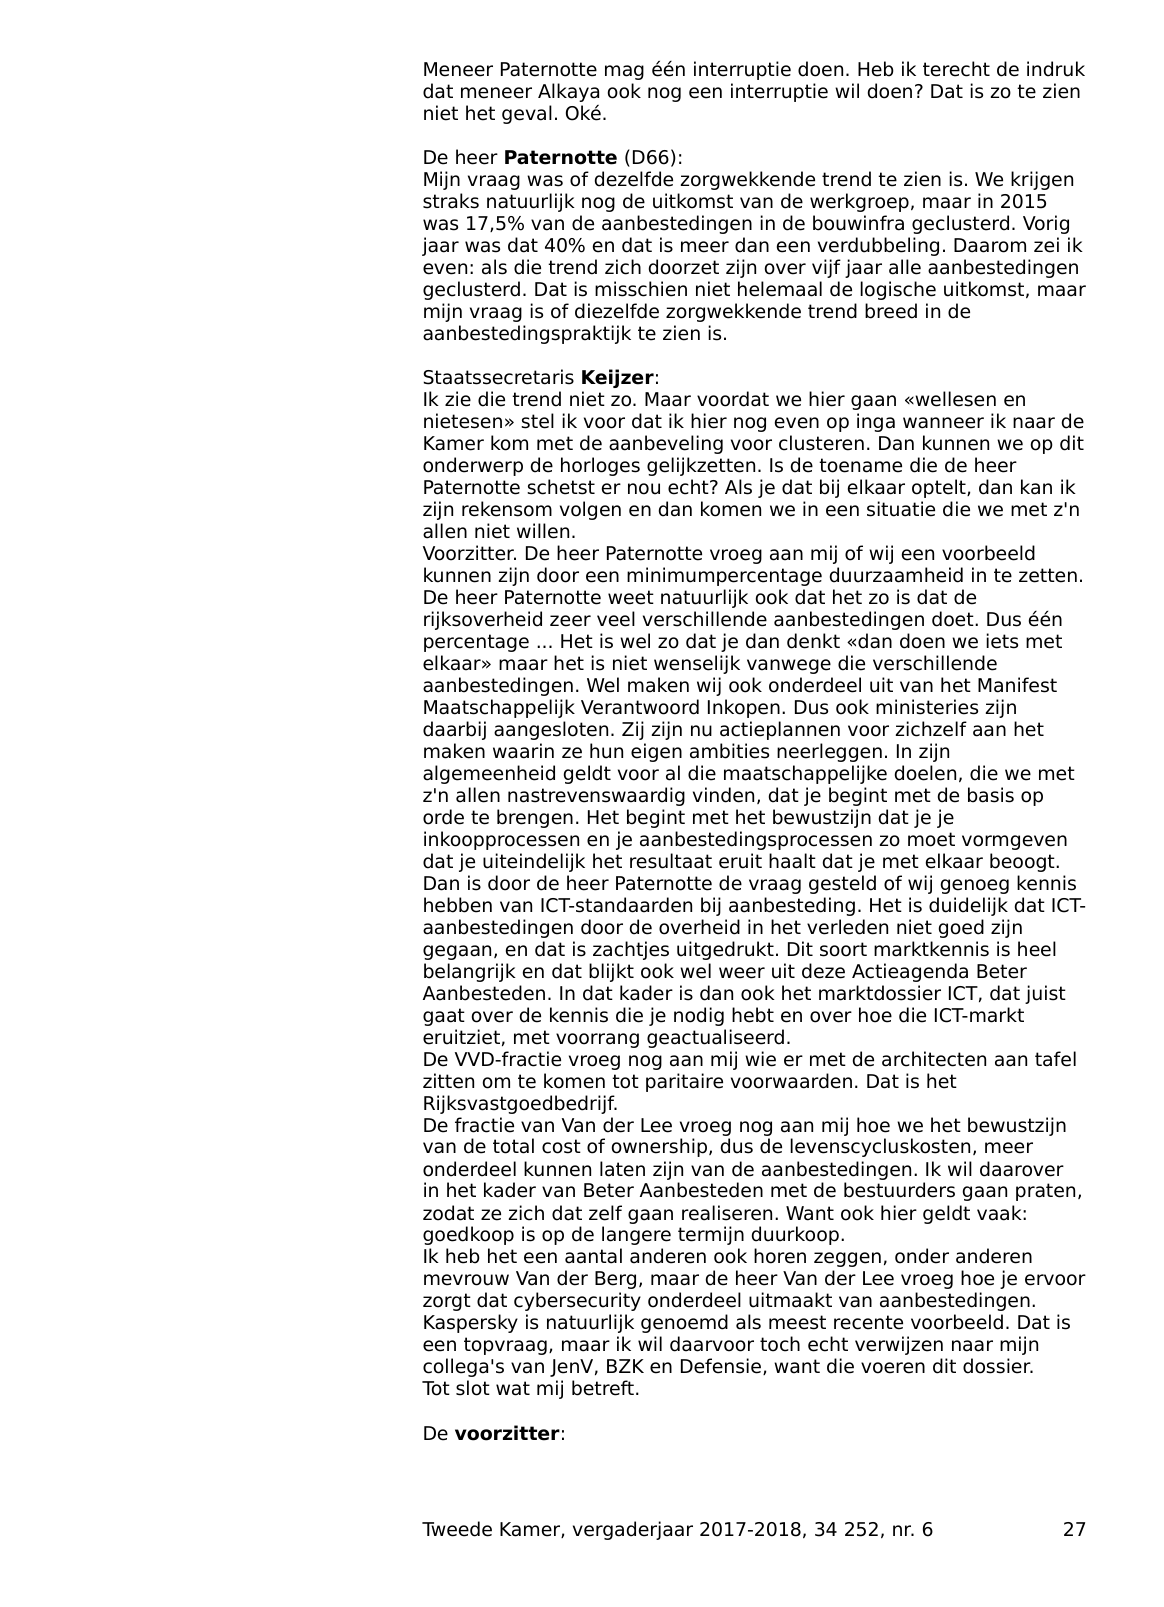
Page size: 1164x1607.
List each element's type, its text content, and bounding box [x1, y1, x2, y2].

text Ik heb het een aantal anderen ook horen zeggen, onder anderen mevrouw Van der Berg, maar de heer Van der Lee vroeg hoe je ervoor zorgt dat cybersecurity onderdeel uitmaakt van aanbestedingen. Kaspersky is natuurlijk genoemd als meest recente voorbeeld. Dat is een topvraag, maar ik wil daarvoor toch echt verwijzen naar mijn collega's van JenV, BZK en Defensie, want die voeren dit dossier. [422, 1246, 1087, 1378]
text De VVD-fractie vroeg nog aan mij wie er met de architecten aan tafel zitten om te komen tot paritaire voorwaarden. Dat is het Rijksvastgoedbedrijf. [422, 1048, 1087, 1114]
text Meneer Paternotte mag één interruptie doen. Heb ik terecht de indruk dat meneer Alkaya ook nog een interruptie wil doen? Dat is zo te zien niet het geval. Oké. [422, 59, 1087, 125]
text De heer Paternotte (D66): [422, 147, 1087, 169]
text De voorzitter: [422, 1422, 1087, 1444]
text Ik zie die trend niet zo. Maar voordat we hier gaan «wellesen en nietesen» stel ik voor dat ik hier nog even op inga wanneer ik naar de Kamer kom met de aanbeveling voor clusteren. Dan kunnen we op dit onderwerp de horloges gelijkzetten. Is de toename die de heer Paternotte schetst er nou echt? Als je dat bij elkaar optelt, dan kan ik zijn rekensom volgen en dan komen we in een situatie die we met z'n allen niet willen. [422, 389, 1087, 543]
text Mijn vraag was of dezelfde zorgwekkende trend te zien is. We krijgen straks natuurlijk nog de uitkomst van de werkgroep, maar in 2015 was 17,5% van de aanbestedingen in de bouwinfra geclusterd. Vorig jaar was dat 40% en dat is meer dan een verdubbeling. Daarom zei ik even: als die trend zich doorzet zijn over vijf jaar alle aanbestedingen geclusterd. Dat is misschien niet helemaal de logische uitkomst, maar mijn vraag is of diezelfde zorgwekkende trend breed in de aanbestedingspraktijk te zien is. [422, 169, 1087, 345]
text Staatssecretaris Keijzer: [422, 367, 1087, 389]
text Tot slot wat mij betreft. [422, 1378, 1087, 1400]
text Voorzitter. De heer Paternotte vroeg aan mij of wij een voorbeeld kunnen zijn door een minimumpercentage duurzaamheid in te zetten. De heer Paternotte weet natuurlijk ook dat het zo is dat de rijksoverheid zeer veel verschillende aanbestedingen doet. Dus één percentage ... Het is wel zo dat je dan denkt «dan doen we iets met elkaar» maar het is niet wenselijk vanwege die verschillende aanbestedingen. Wel maken wij ook onderdeel uit van het Manifest Maatschappelijk Verantwoord Inkopen. Dus ook ministeries zijn daarbij aangesloten. Zij zijn nu actieplannen voor zichzelf aan het maken waarin ze hun eigen ambities neerleggen. In zijn algemeenheid geldt voor al die maatschappelijke doelen, die we met z'n allen nastrevenswaardig vinden, dat je begint met de basis op orde te brengen. Het begint met het bewustzijn dat je je inkoopprocessen en je aanbestedingsprocessen zo moet vormgeven dat je uiteindelijk het resultaat eruit haalt dat je met elkaar beoogt. [422, 543, 1087, 873]
text De fractie van Van der Lee vroeg nog aan mij hoe we het bewustzijn van de total cost of ownership, dus de levenscycluskosten, meer onderdeel kunnen laten zijn van de aanbestedingen. Ik wil daarover in het kader van Beter Aanbesteden met de bestuurders gaan praten, zodat ze zich dat zelf gaan realiseren. Want ook hier geldt vaak: goedkoop is op de langere termijn duurkoop. [422, 1114, 1087, 1246]
text Dan is door de heer Paternotte de vraag gesteld of wij genoeg kennis hebben van ICT-standaarden bij aanbesteding. Het is duidelijk dat ICT-aanbestedingen door de overheid in het verleden niet goed zijn gegaan, en dat is zachtjes uitgedrukt. Dit soort marktkennis is heel belangrijk en dat blijkt ook wel weer uit deze Actieagenda Beter Aanbesteden. In dat kader is dan ook het marktdossier ICT, dat juist gaat over de kennis die je nodig hebt en over hoe die ICT-markt eruitziet, met voorrang geactualiseerd. [422, 873, 1087, 1048]
